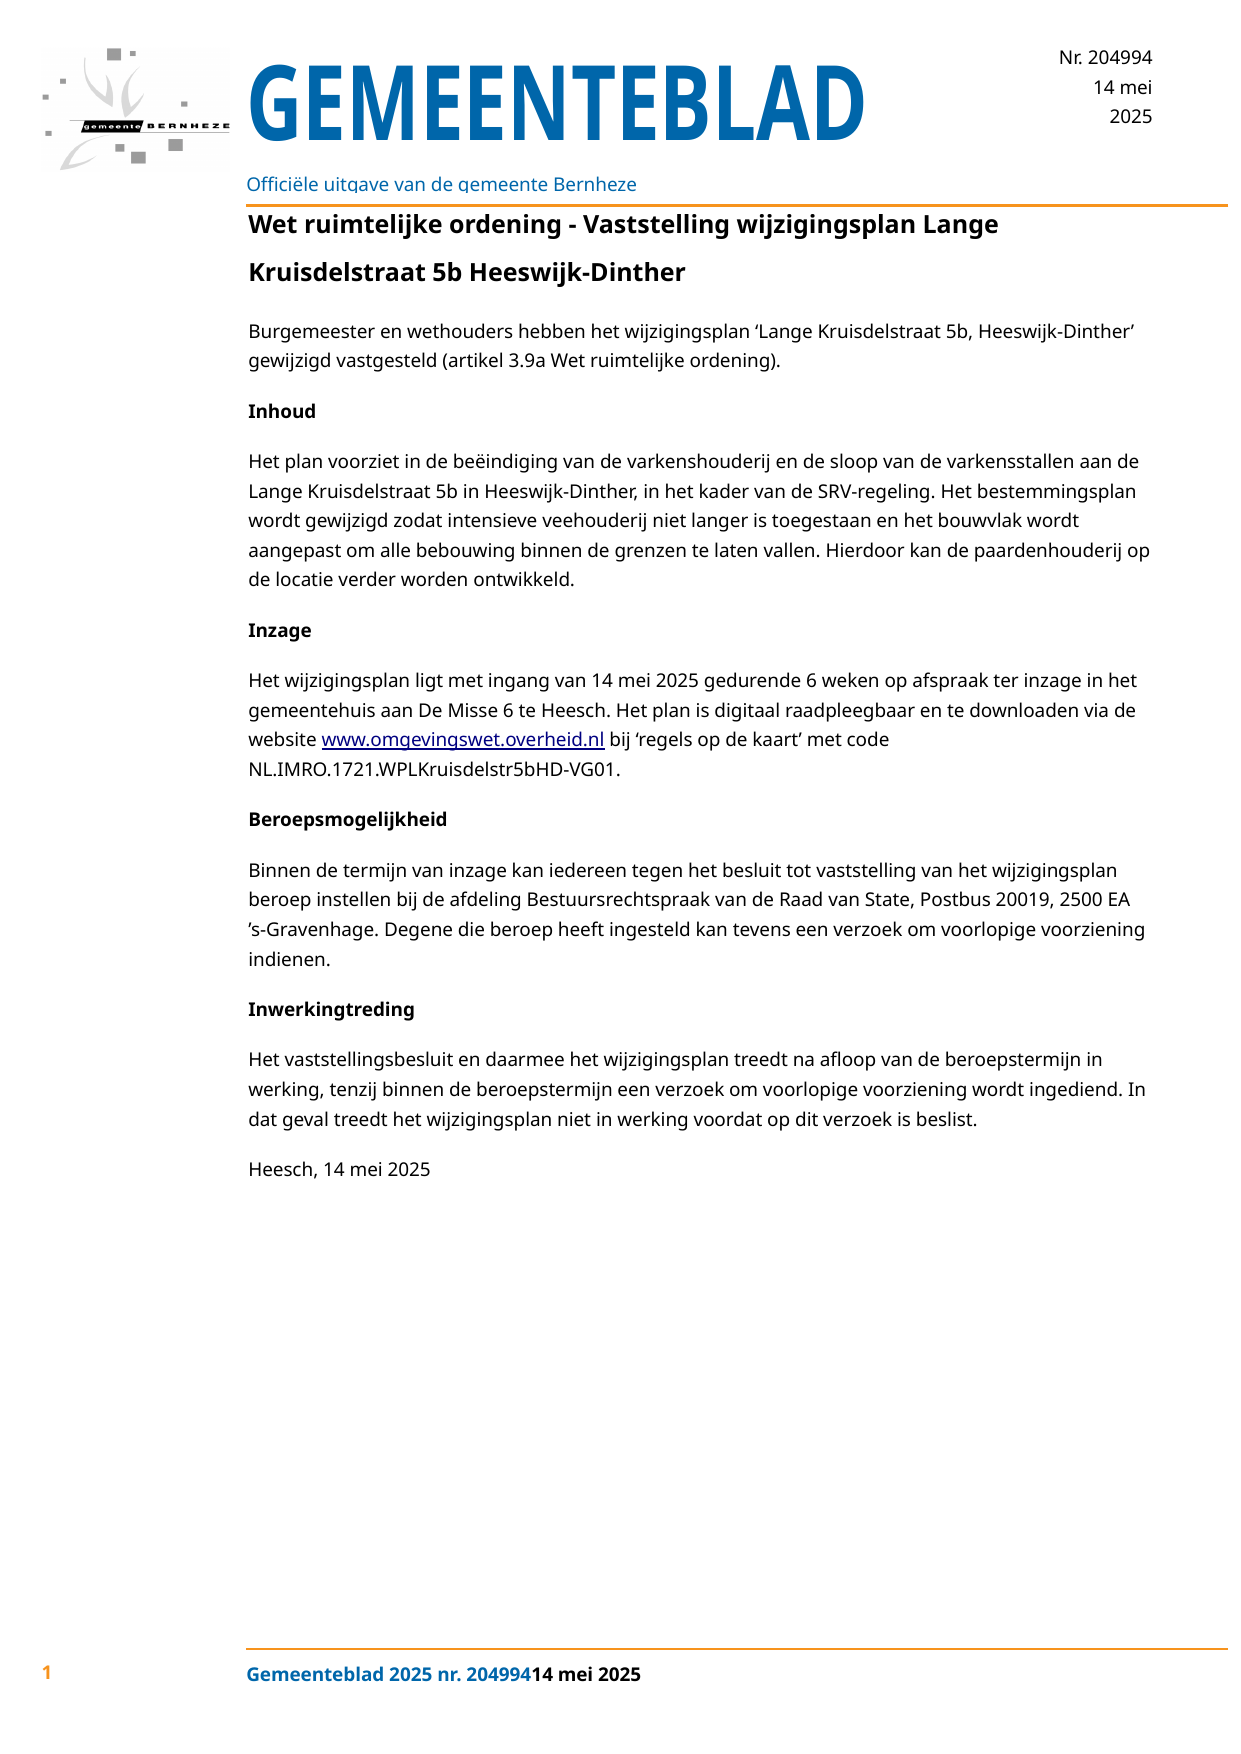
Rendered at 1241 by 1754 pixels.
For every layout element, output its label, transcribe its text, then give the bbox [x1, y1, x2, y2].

text Het vaststellingsbesluit en daarmee het wijzigingsplan treedt na afloop van de beroepstermijn in werking, tenzij binnen de beroepstermijn een verzoek om voorlopige voorziening wordt ingediend. In dat geval treedt het wijzigingsplan niet in werking voordat op dit verzoek is beslist. [248, 1047, 1152, 1132]
text Binnen de termijn van inzage kan iedereen tegen het besluit tot vaststelling van het wijzigingsplan beroep instellen bij de afdeling Bestuursrechtspraak van de Raad van State, Postbus 20019, 2500 EA ’s-Gravenhage. Degene die beroep heeft ingesteld kan tevens een verzoek om voorlopige voorziening indienen. [248, 857, 1152, 972]
text Inwerkingtreding [248, 996, 1152, 1022]
text Wet ruimtelijke ordening - Vaststelling wijzigingsplan Lange Kruisdelstraat 5b Heeswijk-Dinther [248, 207, 1152, 288]
text Het wijzigingsplan ligt met ingang van 14 mei 2025 gedurende 6 weken op afspraak ter inzage in het gemeentehuis aan De Misse 6 te Heesch. Het plan is digitaal raadpleegbaar en te downloaden via de website www.omgevingswet.overheid.nl bij ‘regels op de kaart’ met code NL.IMRO.1721.WPLKruisdelstr5bHD-VG01. [248, 667, 1152, 782]
text Het plan voorziet in de beëindiging van de varkenshouderij en de sloop van de varkensstallen aan de Lange Kruisdelstraat 5b in Heeswijk-Dinther, in het kader van de SRV-regeling. Het bestemmingsplan wordt gewijzigd zodat intensieve veehouderij niet langer is toegestaan en het bouwvlak wordt aangepast om alle bebouwing binnen de grenzen te laten vallen. Hierdoor kan de paardenhouderij op de locatie verder worden ontwikkeld. [248, 448, 1152, 592]
text Burgemeester en wethouders hebben het wijzigingsplan ‘Lange Kruisdelstraat 5b, Heeswijk-Dinther’ gewijzigd vastgesteld (artikel 3.9a Wet ruimtelijke ordening). [248, 318, 1152, 373]
picture [41, 47, 231, 172]
text Inzage [248, 617, 1152, 643]
text Heesch, 14 mei 2025 [248, 1156, 1152, 1182]
text Beroepsmogelijkheid [248, 807, 1152, 832]
text Inhoud [248, 398, 1152, 424]
